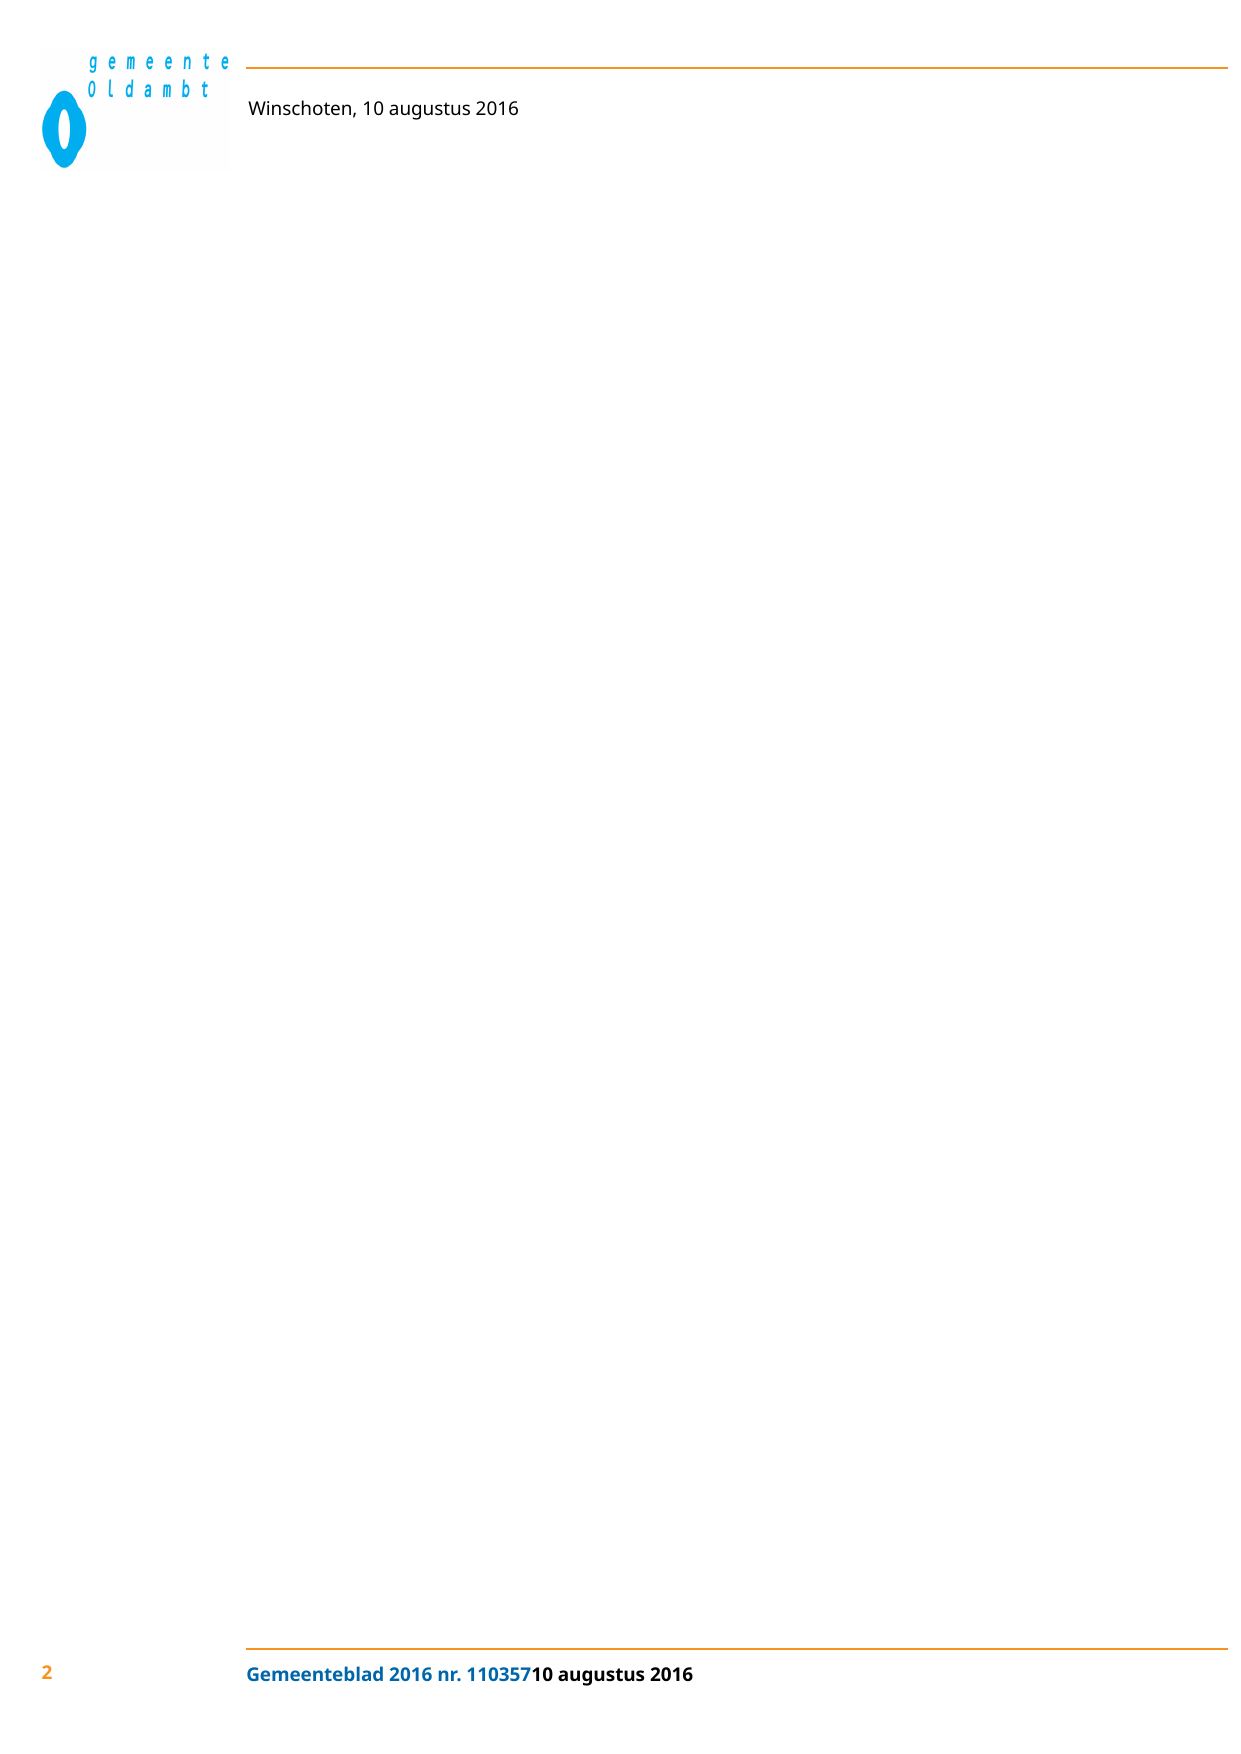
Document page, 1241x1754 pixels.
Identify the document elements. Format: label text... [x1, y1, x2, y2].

picture [41, 47, 231, 172]
text Winschoten, 10 augustus 2016 [248, 95, 1152, 121]
